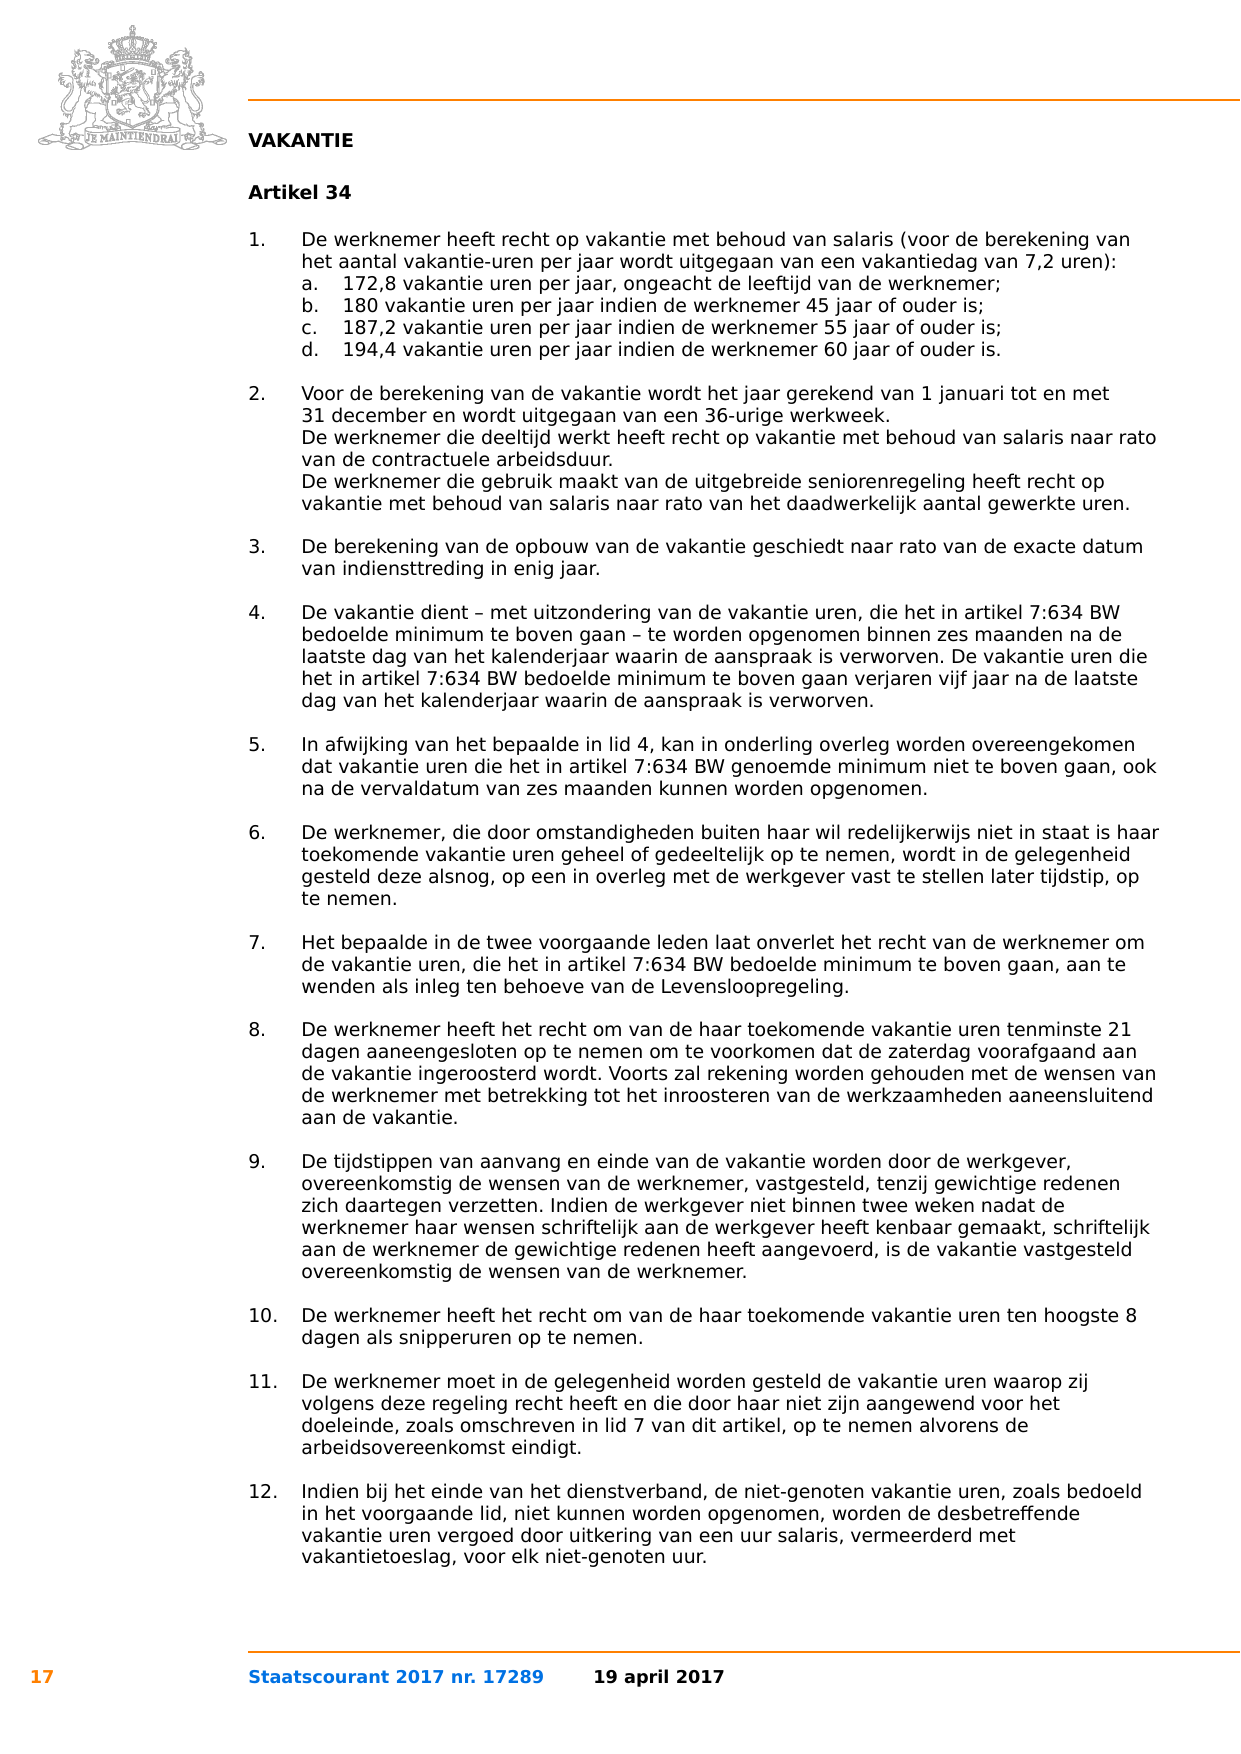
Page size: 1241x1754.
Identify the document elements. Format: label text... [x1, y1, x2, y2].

text 11. De werknemer moet in de gelegenheid worden gesteld de vakantie uren waarop zij volgens deze regeling recht heeft en die door haar niet zijn aangewend voor het doeleinde, zoals omschreven in lid 7 van dit artikel, op te nemen alvorens de arbeidsovereenkomst eindigt. [248, 1371, 1163, 1459]
text 7. Het bepaalde in de twee voorgaande leden laat onverlet het recht van de werknemer om de vakantie uren, die het in artikel 7:634 BW bedoelde minimum te boven gaan, aan te wenden als inleg ten behoeve van de Levensloopregeling. [248, 932, 1163, 997]
text c. 187,2 vakantie uren per jaar indien de werknemer 55 jaar of ouder is; [301, 317, 1163, 339]
text 6. De werknemer, die door omstandigheden buiten haar wil redelijkerwijs niet in staat is haar toekomende vakantie uren geheel of gedeeltelijk op te nemen, wordt in de gelegenheid gesteld deze alsnog, op een in overleg met de werkgever vast te stellen later tijdstip, op te nemen. [248, 822, 1163, 910]
subtitle Artikel 34 [248, 182, 1163, 204]
subtitle VAKANTIE [248, 130, 1163, 152]
text 3. De berekening van de opbouw van de vakantie geschiedt naar rato van de exacte datum van indiensttreding in enig jaar. [248, 536, 1163, 580]
text 8. De werknemer heeft het recht om van de haar toekomende vakantie uren tenminste 21 dagen aaneengesloten op te nemen om te voorkomen dat de zaterdag voorafgaand aan de vakantie ingeroosterd wordt. Voorts zal rekening worden gehouden met de wensen van de werknemer met betrekking tot het inroosteren van de werkzaamheden aaneensluitend aan de vakantie. [248, 1019, 1163, 1129]
text d. 194,4 vakantie uren per jaar indien de werknemer 60 jaar of ouder is. [301, 339, 1163, 361]
text 5. In afwijking van het bepaalde in lid 4, kan in onderling overleg worden overeengekomen dat vakantie uren die het in artikel 7:634 BW genoemde minimum niet te boven gaan, ook na de vervaldatum van zes maanden kunnen worden opgenomen. [248, 734, 1163, 800]
text 4. De vakantie dient – met uitzondering van de vakantie uren, die het in artikel 7:634 BW bedoelde minimum te boven gaan – te worden opgenomen binnen zes maanden na de laatste dag van het kalenderjaar waarin de aanspraak is verworven. De vakantie uren die het in artikel 7:634 BW bedoelde minimum te boven gaan verjaren vijf jaar na de laatste dag van het kalenderjaar waarin de aanspraak is verworven. [248, 602, 1163, 712]
text De werknemer die gebruik maakt van de uitgebreide seniorenregeling heeft recht op vakantie met behoud van salaris naar rato van het daadwerkelijk aantal gewerkte uren. [301, 471, 1163, 514]
text 12. Indien bij het einde van het dienstverband, de niet-genoten vakantie uren, zoals bedoeld in het voorgaande lid, niet kunnen worden opgenomen, worden de desbetreffende vakantie uren vergoed door uitkering van een uur salaris, vermeerderd met vakantietoeslag, voor elk niet-genoten uur. [248, 1481, 1163, 1568]
text 10. De werknemer heeft het recht om van de haar toekomende vakantie uren ten hoogste 8 dagen als snipperuren op te nemen. [248, 1305, 1163, 1349]
text 2. Voor de berekening van de vakantie wordt het jaar gerekend van 1 januari tot en met 31 december en wordt uitgegaan van een 36-urige werkweek. [248, 383, 1163, 427]
picture [38, 25, 227, 150]
text b. 180 vakantie uren per jaar indien de werknemer 45 jaar of ouder is; [301, 295, 1163, 317]
text 1. De werknemer heeft recht op vakantie met behoud van salaris (voor de berekening van het aantal vakantie-uren per jaar wordt uitgegaan van een vakantiedag van 7,2 uren): [248, 229, 1163, 273]
text 9. De tijdstippen van aanvang en einde van de vakantie worden door de werkgever, overeenkomstig de wensen van de werknemer, vastgesteld, tenzij gewichtige redenen zich daartegen verzetten. Indien de werkgever niet binnen twee weken nadat de werknemer haar wensen schriftelijk aan de werkgever heeft kenbaar gemaakt, schriftelijk aan de werknemer de gewichtige redenen heeft aangevoerd, is de vakantie vastgesteld overeenkomstig de wensen van de werknemer. [248, 1151, 1163, 1283]
text De werknemer die deeltijd werkt heeft recht op vakantie met behoud van salaris naar rato van de contractuele arbeidsduur. [301, 427, 1163, 471]
text a. 172,8 vakantie uren per jaar, ongeacht de leeftijd van de werknemer; [301, 273, 1163, 295]
